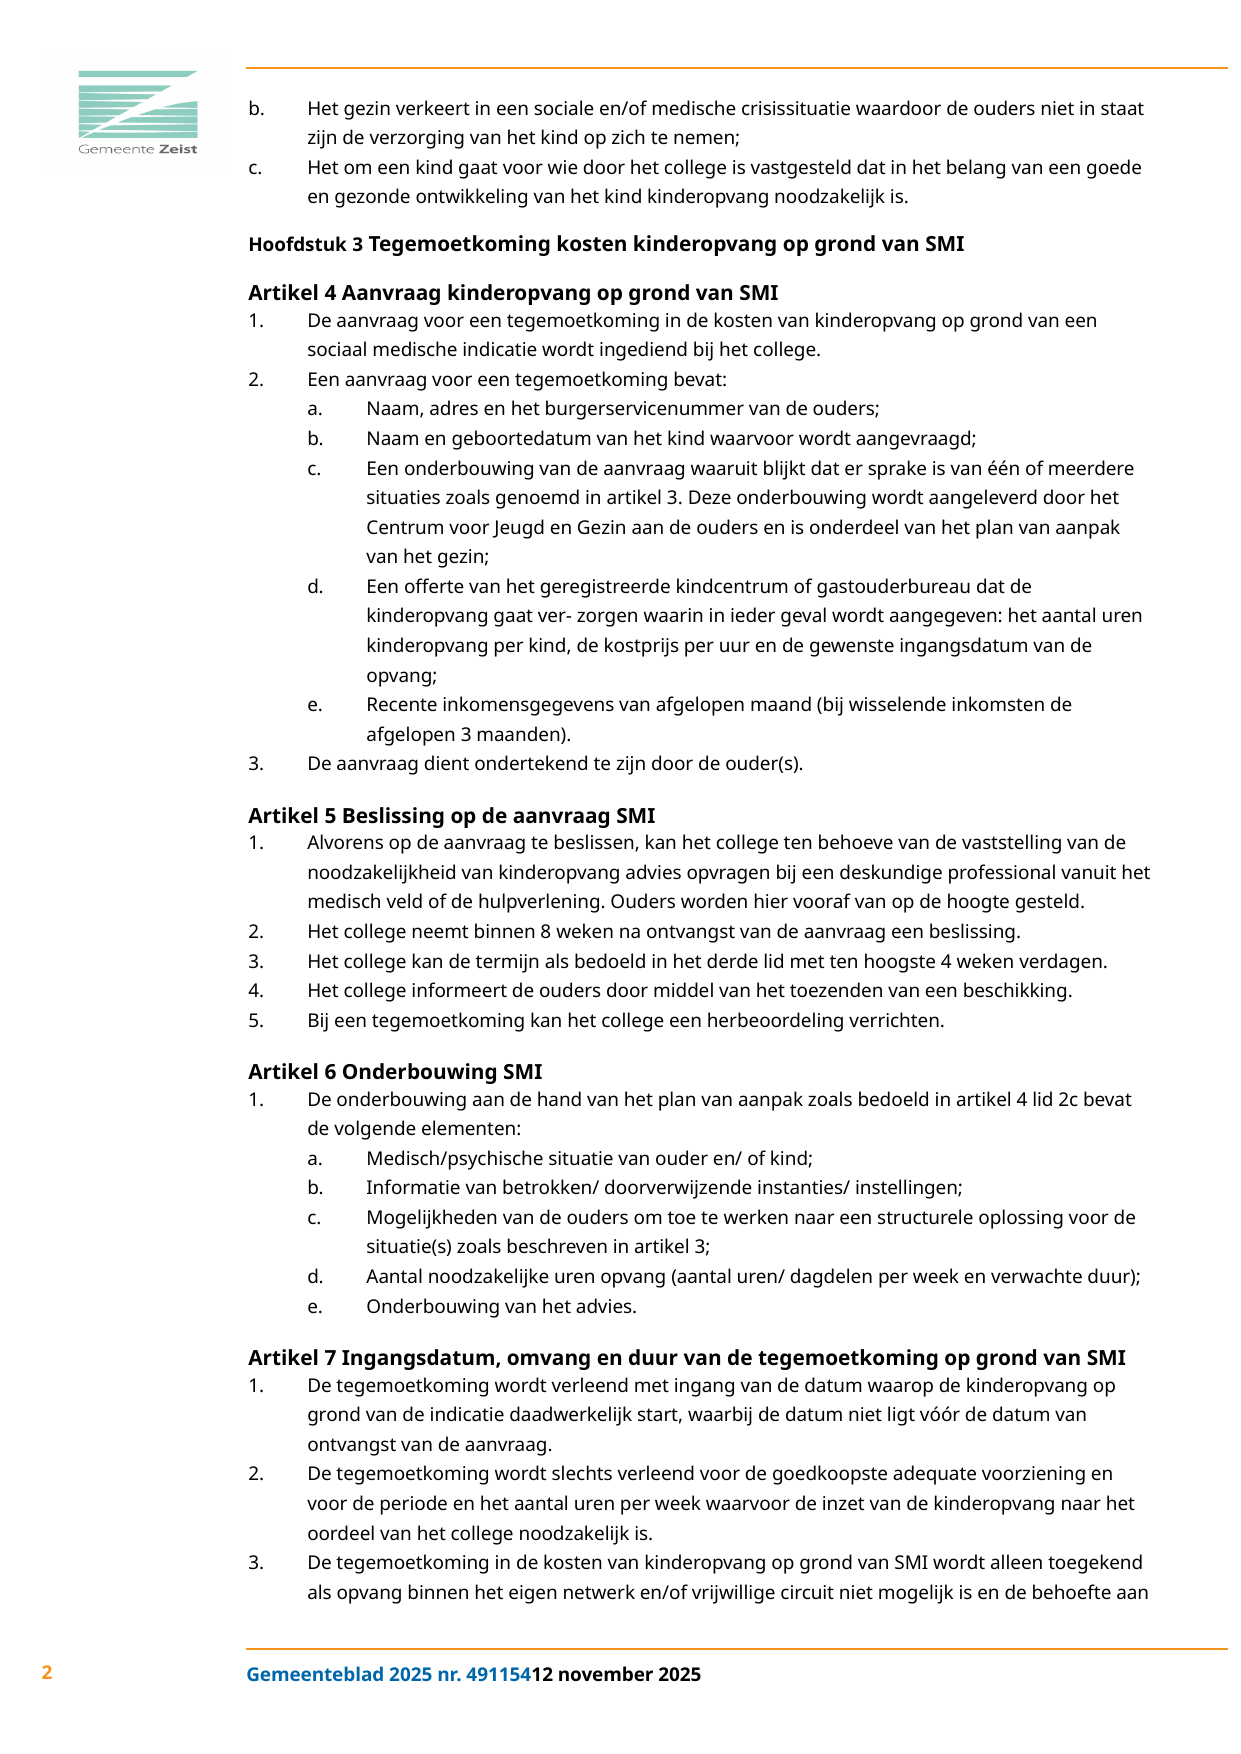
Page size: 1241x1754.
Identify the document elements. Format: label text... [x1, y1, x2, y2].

text Artikel 6 Onderbouwing SMI [248, 1057, 1152, 1086]
list Onderbouwing van het advies. [307, 1293, 1152, 1319]
list Aantal noodzakelijke uren opvang (aantal uren/ dagdelen per week en verwachte duur); [307, 1263, 1152, 1289]
list Bij een tegemoetkoming kan het college een herbeoordeling verrichten. [248, 1007, 1152, 1033]
list Een aanvraag voor een tegemoetkoming bevat: [248, 366, 1152, 392]
list De tegemoetkoming wordt verleend met ingang van de datum waarop de kinderopvang op grond van de indicatie daadwerkelijk start, waarbij de datum niet ligt vóór de datum van ontvangst van de aanvraag. [248, 1372, 1152, 1457]
list Alvorens op de aanvraag te beslissen, kan het college ten behoeve van de vaststelling van de noodzakelijkheid van kinderopvang advies opvragen bij een deskundige professional vanuit het medisch veld of de hulpverlening. Ouders worden hier vooraf van op de hoogte gesteld. [248, 829, 1152, 914]
list De tegemoetkoming wordt slechts verleend voor de goedkoopste adequate voorziening en voor de periode en het aantal uren per week waarvoor de inzet van de kinderopvang naar het oordeel van het college noodzakelijk is. [248, 1461, 1152, 1545]
list Het college kan de termijn als bedoeld in het derde lid met ten hoogste 4 weken verdagen. [248, 948, 1152, 973]
text Hoofdstuk 3 Tegemoetkoming kosten kinderopvang op grond van SMI [248, 229, 1152, 258]
text Artikel 4 Aanvraag kinderopvang op grond van SMI [248, 278, 1152, 307]
list Informatie van betrokken/ doorverwijzende instanties/ instellingen; [307, 1174, 1152, 1200]
list De aanvraag dient ondertekend te zijn door de ouder(s). [248, 751, 1152, 776]
picture [41, 47, 231, 172]
list De tegemoetkoming in de kosten van kinderopvang op grond van SMI wordt alleen toegekend als opvang binnen het eigen netwerk en/of vrijwillige circuit niet mogelijk is en de behoefte aan [248, 1549, 1152, 1604]
text Artikel 5 Beslissing op de aanvraag SMI [248, 801, 1152, 829]
list Het college informeert de ouders door middel van het toezenden van een beschikking. [248, 977, 1152, 1003]
list De onderbouwing aan de hand van het plan van aanpak zoals bedoeld in artikel 4 lid 2c bevat de volgende elementen: [248, 1086, 1152, 1141]
list De aanvraag voor een tegemoetkoming in de kosten van kinderopvang op grond van een sociaal medische indicatie wordt ingediend bij het college. [248, 307, 1152, 362]
list Naam en geboortedatum van het kind waarvoor wordt aangevraagd; [307, 425, 1152, 451]
list Mogelijkheden van de ouders om toe te werken naar een structurele oplossing voor de situatie(s) zoals beschreven in artikel 3; [307, 1204, 1152, 1259]
list Een offerte van het geregistreerde kindcentrum of gastouderbureau dat de kinderopvang gaat ver- zorgen waarin in ieder geval wordt aangegeven: het aantal uren kinderopvang per kind, de kostprijs per uur en de gewenste ingangsdatum van de opvang; [307, 573, 1152, 688]
list Een onderbouwing van de aanvraag waaruit blijkt dat er sprake is van één of meerdere situaties zoals genoemd in artikel 3. Deze onderbouwing wordt aangeleverd door het Centrum voor Jeugd en Gezin aan de ouders en is onderdeel van het plan van aanpak van het gezin; [307, 455, 1152, 569]
list Het om een kind gaat voor wie door het college is vastgesteld dat in het belang van een goede en gezonde ontwikkeling van het kind kinderopvang noodzakelijk is. [248, 154, 1152, 209]
list Medisch/psychische situatie van ouder en/ of kind; [307, 1145, 1152, 1171]
list Recente inkomensgegevens van afgelopen maand (bij wisselende inkomsten de afgelopen 3 maanden). [307, 691, 1152, 747]
list Het college neemt binnen 8 weken na ontvangst van de aanvraag een beslissing. [248, 918, 1152, 944]
text Artikel 7 Ingangsdatum, omvang en duur van de tegemoetkoming op grond van SMI [248, 1343, 1152, 1372]
list Naam, adres en het burgerservicenummer van de ouders; [307, 396, 1152, 421]
list Het gezin verkeert in een sociale en/of medische crisissituatie waardoor de ouders niet in staat zijn de verzorging van het kind op zich te nemen; [248, 95, 1152, 150]
